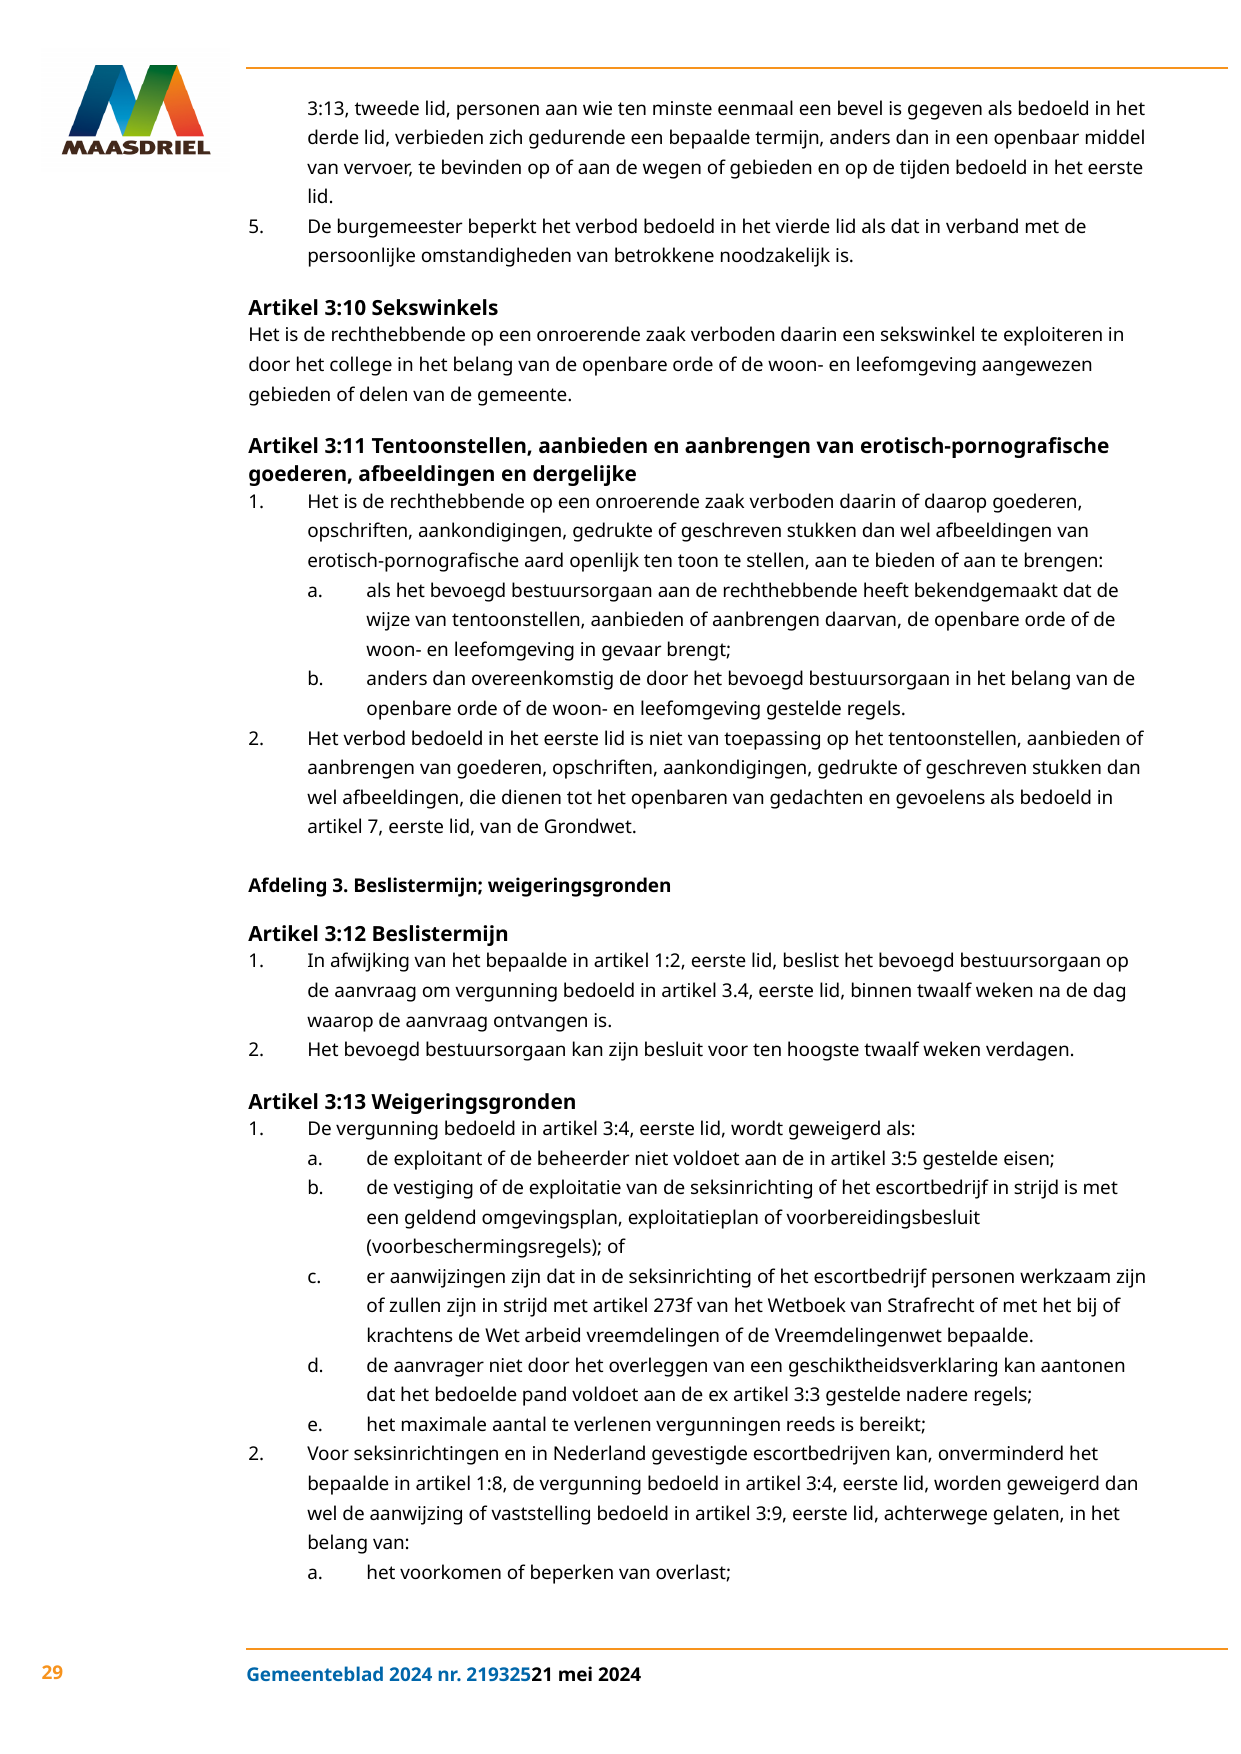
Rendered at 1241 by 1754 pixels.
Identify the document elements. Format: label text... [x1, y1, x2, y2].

list Het is de rechthebbende op een onroerende zaak verboden daarin of daarop goederen, opschriften, aankondigingen, gedrukte of geschreven stukken dan wel afbeeldingen van erotisch-pornografische aard openlijk ten toon te stellen, aan te bieden of aan te brengen: [248, 488, 1152, 573]
text Artikel 3:13 Weigeringsgronden [248, 1087, 1152, 1115]
list Voor seksinrichtingen en in Nederland gevestigde escortbedrijven kan, onverminderd het bepaalde in artikel 1:8, de vergunning bedoeld in artikel 3:4, eerste lid, worden geweigerd dan wel de aanwijzing of vaststelling bedoeld in artikel 3:9, eerste lid, achterwege gelaten, in het belang van: [248, 1441, 1152, 1555]
list De burgemeester beperkt het verbod bedoeld in het vierde lid als dat in verband met de persoonlijke omstandigheden van betrokkene noodzakelijk is. [248, 213, 1152, 268]
list De vergunning bedoeld in artikel 3:4, eerste lid, wordt geweigerd als: [248, 1115, 1152, 1141]
list de aanvrager niet door het overleggen van een geschiktheidsverklaring kan aantonen dat het bedoelde pand voldoet aan de ex artikel 3:3 gestelde nadere regels; [307, 1352, 1152, 1407]
list Het bevoegd bestuursorgaan kan zijn besluit voor ten hoogste twaalf weken verdagen. [248, 1036, 1152, 1062]
list de vestiging of de exploitatie van de seksinrichting of het escortbedrijf in strijd is met een geldend omgevingsplan, exploitatieplan of voorbereidingsbesluit (voorbeschermingsregels); of [307, 1174, 1152, 1259]
list de exploitant of de beheerder niet voldoet aan de in artikel 3:5 gestelde eisen; [307, 1145, 1152, 1171]
list als het bevoegd bestuursorgaan aan de rechthebbende heeft bekendgemaakt dat de wijze van tentoonstellen, aanbieden of aanbrengen daarvan, de openbare orde of de woon- en leefomgeving in gevaar brengt; [307, 577, 1152, 662]
text Artikel 3:10 Sekswinkels [248, 293, 1152, 322]
list er aanwijzingen zijn dat in de seksinrichting of het escortbedrijf personen werkzaam zijn of zullen zijn in strijd met artikel 273f van het Wetboek van Strafrecht of met het bij of krachtens de Wet arbeid vreemdelingen of de Vreemdelingenwet bepaalde. [307, 1263, 1152, 1348]
text Het is de rechthebbende op een onroerende zaak verboden daarin een sekswinkel te exploiteren in door het college in het belang van de openbare orde of de woon- en leefomgeving aangewezen gebieden of delen van de gemeente. [248, 322, 1152, 406]
text Afdeling 3. Beslistermijn; weigeringsgronden [248, 873, 1152, 898]
text Artikel 3:11 Tentoonstellen, aanbieden en aanbrengen van erotisch-pornografische goederen, afbeeldingen en dergelijke [248, 431, 1152, 488]
text Artikel 3:12 Beslistermijn [248, 919, 1152, 948]
list anders dan overeenkomstig de door het bevoegd bestuursorgaan in het belang van de openbare orde of de woon- en leefomgeving gestelde regels. [307, 666, 1152, 721]
list In afwijking van het bepaalde in artikel 1:2, eerste lid, beslist het bevoegd bestuursorgaan op de aanvraag om vergunning bedoeld in artikel 3.4, eerste lid, binnen twaalf weken na de dag waarop de aanvraag ontvangen is. [248, 948, 1152, 1032]
list het voorkomen of beperken van overlast; [307, 1559, 1152, 1585]
list het maximale aantal te verlenen vergunningen reeds is bereikt; [307, 1411, 1152, 1437]
list 3:13, tweede lid, personen aan wie ten minste eenmaal een bevel is gegeven als bedoeld in het derde lid, verbieden zich gedurende een bepaalde termijn, anders dan in een openbaar middel van vervoer, te bevinden op of aan de wegen of gebieden en op de tijden bedoeld in het eerste lid. [248, 95, 1152, 209]
list Het verbod bedoeld in het eerste lid is niet van toepassing op het tentoonstellen, aanbieden of aanbrengen van goederen, opschriften, aankondigingen, gedrukte of geschreven stukken dan wel afbeeldingen, die dienen tot het openbaren van gedachten en gevoelens als bedoeld in artikel 7, eerste lid, van de Grondwet. [248, 725, 1152, 839]
picture [41, 47, 231, 172]
